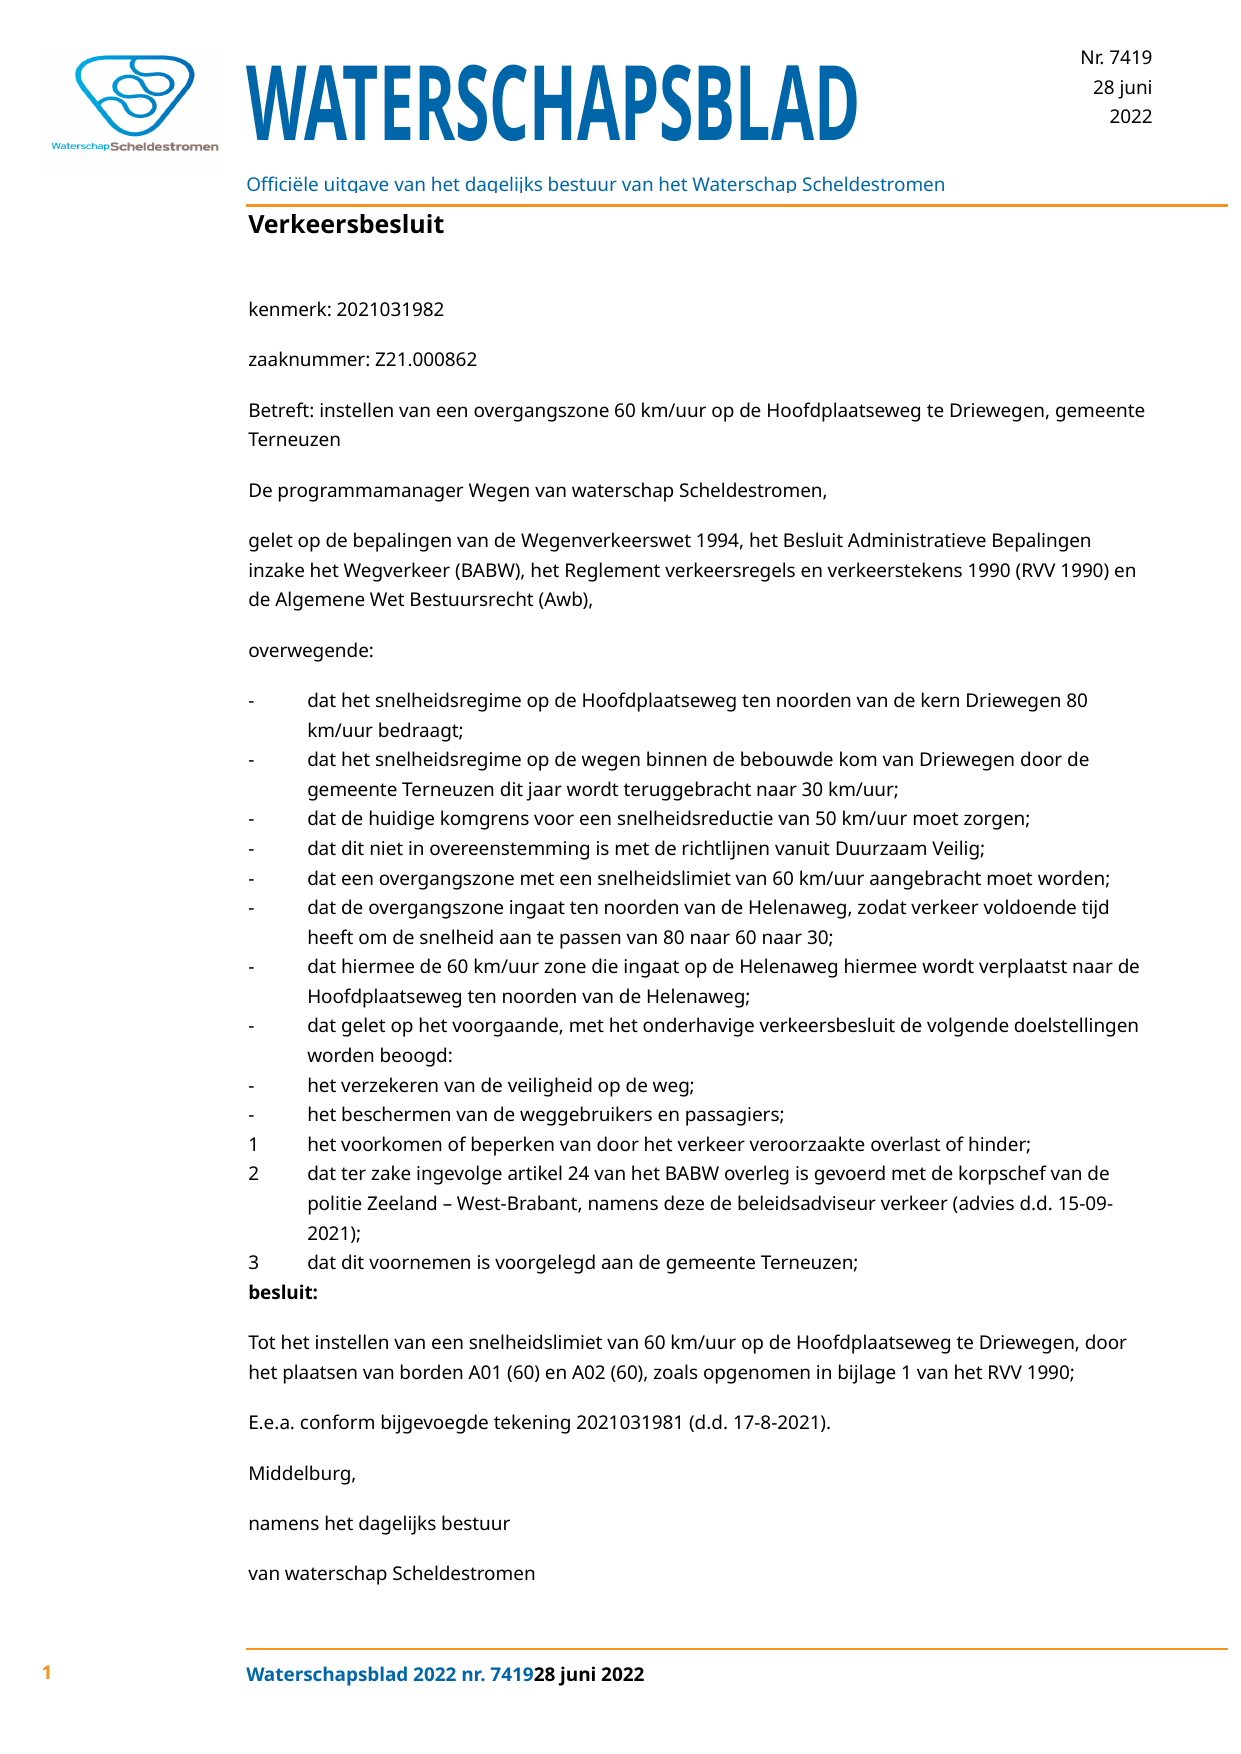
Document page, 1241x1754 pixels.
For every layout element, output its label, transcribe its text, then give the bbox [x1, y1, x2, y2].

list dat dit voornemen is voorgelegd aan de gemeente Terneuzen; [248, 1249, 1152, 1275]
list dat de huidige komgrens voor een snelheidsreductie van 50 km/uur moet zorgen; [248, 806, 1152, 831]
text overwegende: [248, 637, 1152, 663]
text namens het dagelijks bestuur [248, 1510, 1152, 1536]
text Betreft: instellen van een overgangszone 60 km/uur op de Hoofdplaatseweg te Driewegen, gemeente Terneuzen [248, 397, 1152, 452]
list dat een overgangszone met een snelheidslimiet van 60 km/uur aangebracht moet worden; [248, 865, 1152, 891]
list het beschermen van de weggebruikers en passagiers; [248, 1101, 1152, 1127]
text besluit: [248, 1279, 1152, 1305]
list dat dit niet in overeenstemming is met de richtlijnen vanuit Duurzaam Veilig; [248, 835, 1152, 861]
list het verzekeren van de veiligheid op de weg; [248, 1072, 1152, 1098]
picture [41, 47, 231, 172]
text zaaknummer: Z21.000862 [248, 346, 1152, 372]
list dat ter zake ingevolge artikel 24 van het BABW overleg is gevoerd met de korpschef van de politie Zeeland – West-Brabant, namens deze de beleidsadviseur verkeer (advies d.d. 15-09-2021); [248, 1161, 1152, 1246]
list dat gelet op het voorgaande, met het onderhavige verkeersbesluit de volgende doelstellingen worden beoogd: [248, 1013, 1152, 1068]
text Tot het instellen van een snelheidslimiet van 60 km/uur op de Hoofdplaatseweg te Driewegen, door het plaatsen van borden A01 (60) en A02 (60), zoals opgenomen in bijlage 1 van het RVV 1990; [248, 1329, 1152, 1385]
text De programmamanager Wegen van waterschap Scheldestromen, [248, 477, 1152, 503]
list dat het snelheidsregime op de wegen binnen de bebouwde kom van Driewegen door de gemeente Terneuzen dit jaar wordt teruggebracht naar 30 km/uur; [248, 746, 1152, 802]
text van waterschap Scheldestromen [248, 1561, 1152, 1586]
text E.e.a. conform bijgevoegde tekening 2021031981 (d.d. 17-8-2021). [248, 1409, 1152, 1435]
text gelet op de bepalingen van de Wegenverkeerswet 1994, het Besluit Administratieve Bepalingen inzake het Wegverkeer (BABW), het Reglement verkeersregels en verkeerstekens 1990 (RVV 1990) en de Algemene Wet Bestuursrecht (Awb), [248, 527, 1152, 612]
list dat het snelheidsregime op de Hoofdplaatseweg ten noorden van de kern Driewegen 80 km/uur bedraagt; [248, 687, 1152, 743]
list dat hiermee de 60 km/uur zone die ingaat op de Helenaweg hiermee wordt verplaatst naar de Hoofdplaatseweg ten noorden van de Helenaweg; [248, 953, 1152, 1009]
text Verkeersbesluit [248, 207, 1152, 241]
text Middelburg, [248, 1460, 1152, 1486]
list het voorkomen of beperken van door het verkeer veroorzaakte overlast of hinder; [248, 1131, 1152, 1157]
list dat de overgangszone ingaat ten noorden van de Helenaweg, zodat verkeer voldoende tijd heeft om de snelheid aan te passen van 80 naar 60 naar 30; [248, 894, 1152, 950]
text kenmerk: 2021031982 [248, 296, 1152, 322]
